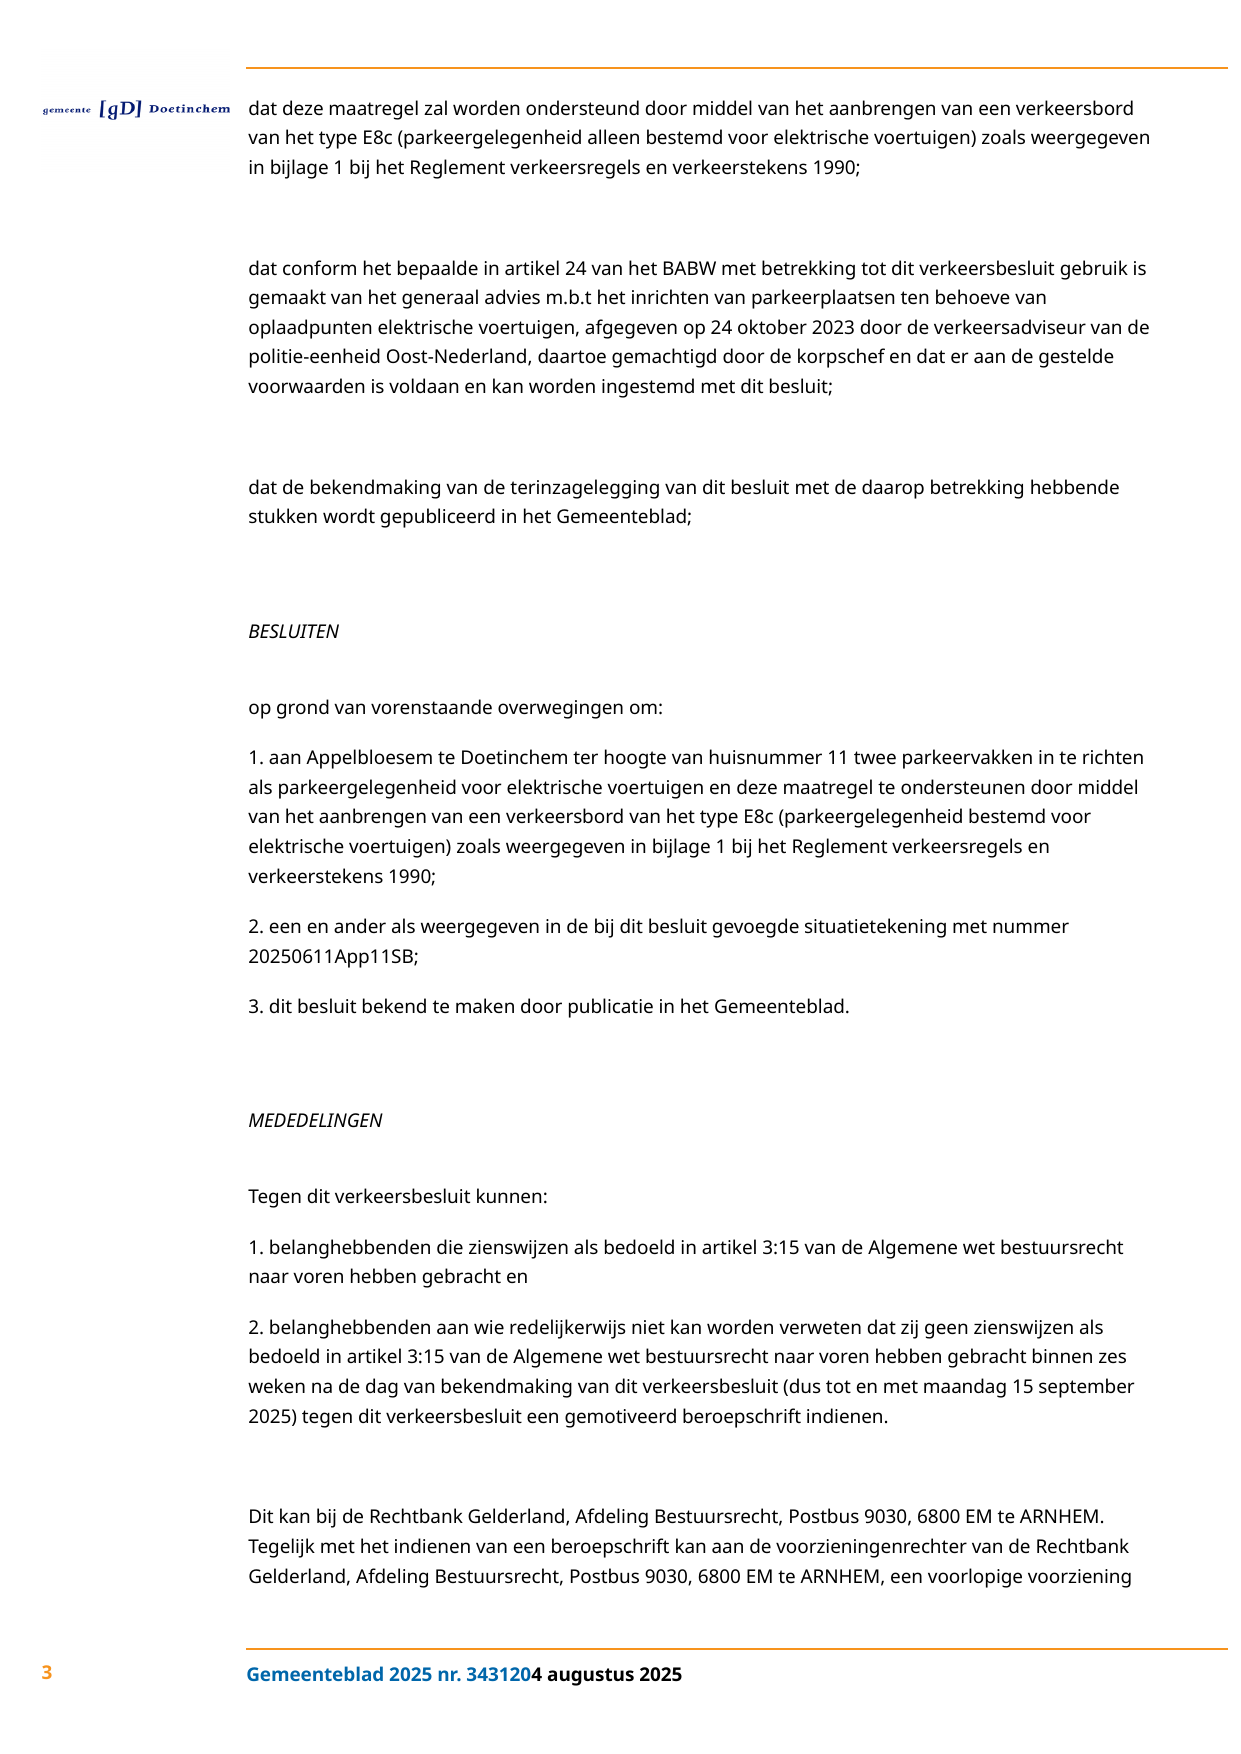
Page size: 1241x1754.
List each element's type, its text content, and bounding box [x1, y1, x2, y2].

text dat de bekendmaking van de terinzagelegging van dit besluit met de daarop betrekking hebbende stukken wordt gepubliceerd in het Gemeenteblad; [248, 474, 1152, 529]
text 2. belanghebbenden aan wie redelijkerwijs niet kan worden verweten dat zij geen zienswijzen als bedoeld in artikel 3:15 van de Algemene wet bestuursrecht naar voren hebben gebracht binnen zes weken na de dag van bekendmaking van dit verkeersbesluit (dus tot en met maandag 15 september 2025) tegen dit verkeersbesluit een gemotiveerd beroepschrift indienen. [248, 1314, 1152, 1429]
text 1. aan Appelbloesem te Doetinchem ter hoogte van huisnummer 11 twee parkeervakken in te richten als parkeergelegenheid voor elektrische voertuigen en deze maatregel te ondersteunen door middel van het aanbrengen van een verkeersbord van het type E8c (parkeergelegenheid bestemd voor elektrische voertuigen) zoals weergegeven in bijlage 1 bij het Reglement verkeersregels en verkeerstekens 1990; [248, 744, 1152, 888]
text Tegen dit verkeersbesluit kunnen: [248, 1184, 1152, 1209]
text BESLUITEN [248, 618, 1152, 644]
text dat deze maatregel zal worden ondersteund door middel van het aanbrengen van een verkeersbord van het type E8c (parkeergelegenheid alleen bestemd voor elektrische voertuigen) zoals weergegeven in bijlage 1 bij het Reglement verkeersregels en verkeerstekens 1990; [248, 95, 1152, 180]
text 3. dit besluit bekend te maken door publicatie in het Gemeenteblad. [248, 993, 1152, 1019]
text Dit kan bij de Rechtbank Gelderland, Afdeling Bestuursrecht, Postbus 9030, 6800 EM te ARNHEM. Tegelijk met het indienen van een beroepschrift kan aan de voorzieningenrechter van de Rechtbank Gelderland, Afdeling Bestuursrecht, Postbus 9030, 6800 EM te ARNHEM, een voorlopige voorziening [248, 1504, 1152, 1589]
text MEDEDELINGEN [248, 1108, 1152, 1133]
text op grond van vorenstaande overwegingen om: [248, 694, 1152, 720]
text 1. belanghebbenden die zienswijzen als bedoeld in artikel 3:15 van de Algemene wet bestuursrecht naar voren hebben gebracht en [248, 1234, 1152, 1289]
picture [41, 47, 231, 172]
text dat conform het bepaalde in artikel 24 van het BABW met betrekking tot dit verkeersbesluit gebruik is gemaakt van het generaal advies m.b.t het inrichten van parkeerplaatsen ten behoeve van oplaadpunten elektrische voertuigen, afgegeven op 24 oktober 2023 door de verkeersadviseur van de politie-eenheid Oost-Nederland, daartoe gemachtigd door de korpschef en dat er aan de gestelde voorwaarden is voldaan en kan worden ingestemd met dit besluit; [248, 255, 1152, 399]
text 2. een en ander als weergegeven in de bij dit besluit gevoegde situatietekening met nummer 20250611App11SB; [248, 913, 1152, 968]
